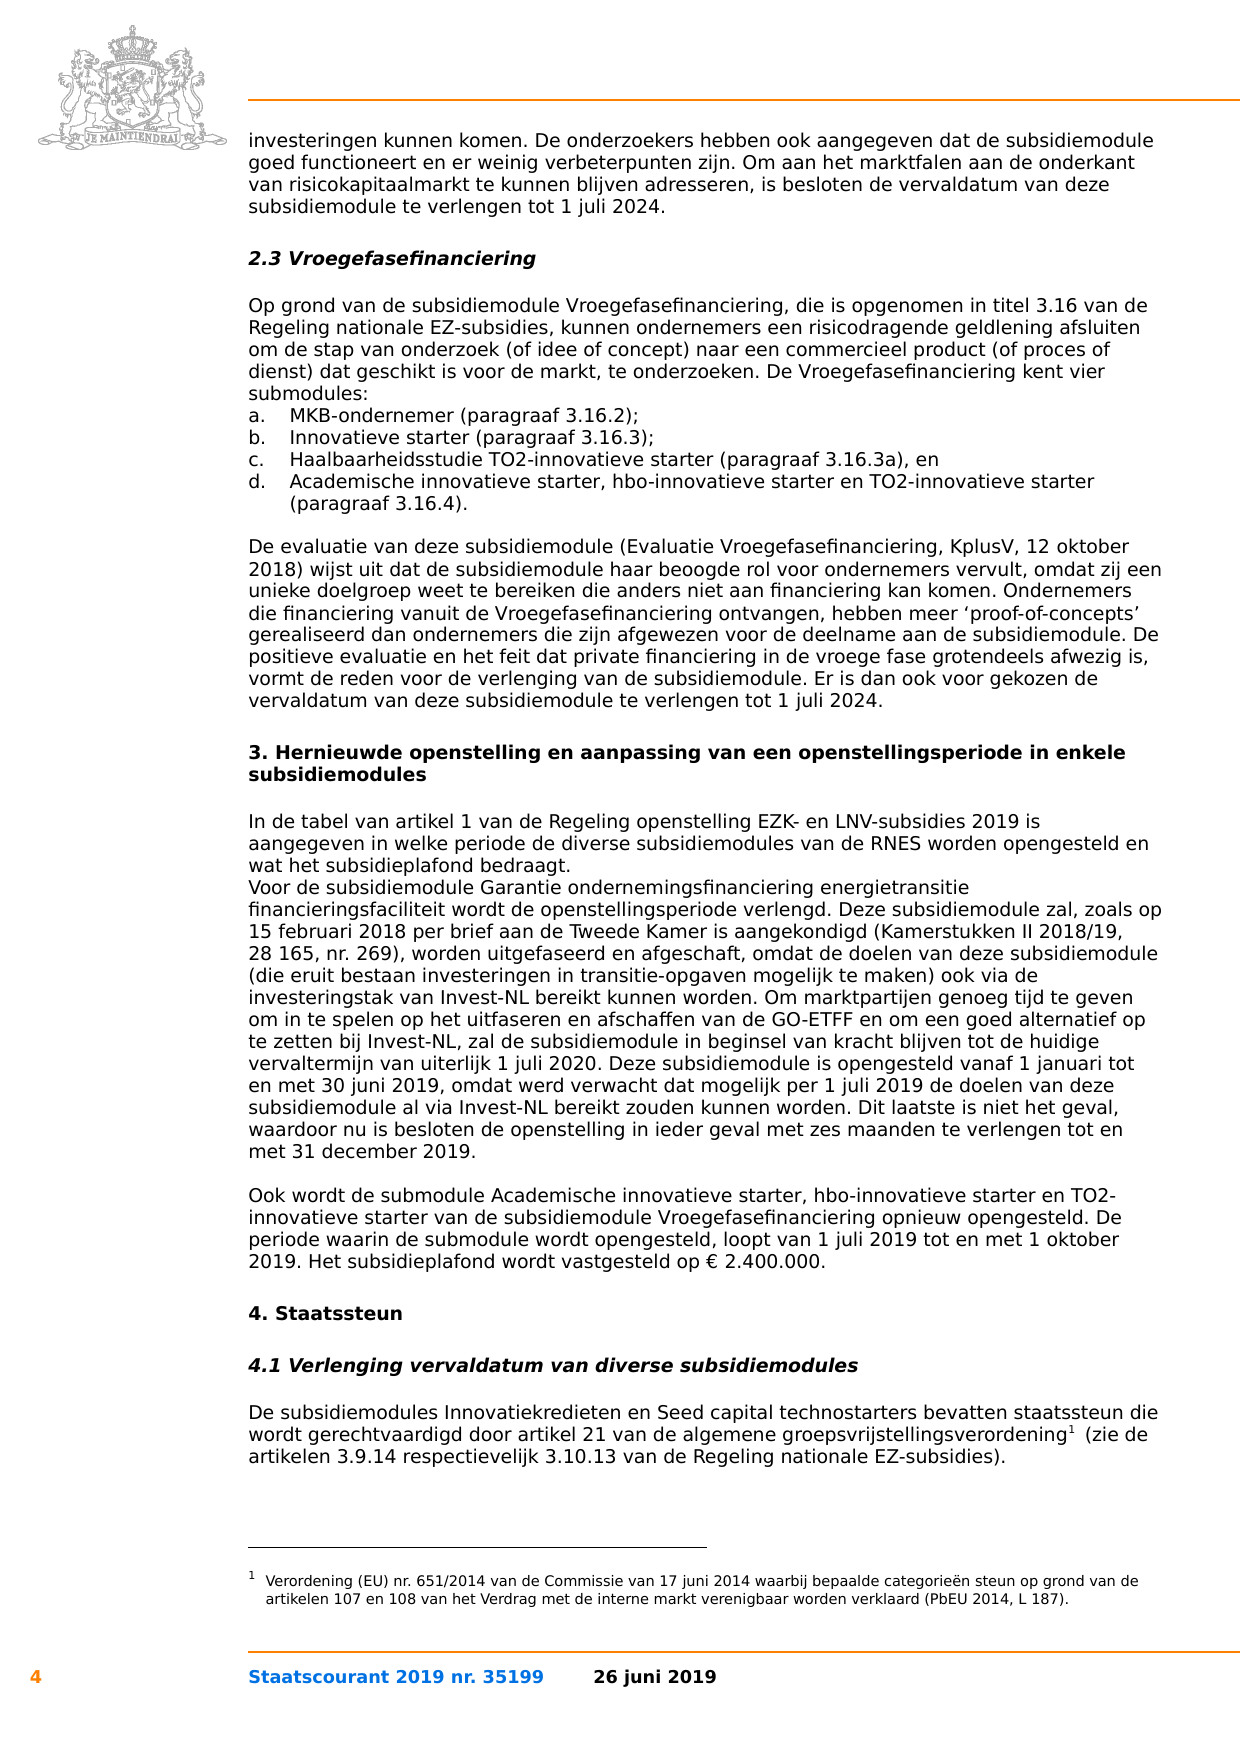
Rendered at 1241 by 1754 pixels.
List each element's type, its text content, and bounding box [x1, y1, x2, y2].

picture [38, 25, 227, 150]
text Verordening (EU) nr. 651/2014 van de Commissie van 17 juni 2014 waarbij bepaalde categorieën steun op grond van de artikelen 107 en 108 van het Verdrag met de interne markt verenigbaar worden verklaard (PbEU 2014, L 187). [248, 1569, 1163, 1608]
subtitle 4. Staatssteun [248, 1303, 1163, 1325]
text Ook wordt de submodule Academische innovatieve starter, hbo-innovatieve starter en TO2-innovatieve starter van de subsidiemodule Vroegefasefinanciering opnieuw opengesteld. De periode waarin de submodule wordt opengesteld, loopt van 1 juli 2019 tot en met 1 oktober 2019. Het subsidieplafond wordt vastgesteld op € 2.400.000. [248, 1185, 1163, 1273]
text Op grond van de subsidiemodule Vroegefasefinanciering, die is opgenomen in titel 3.16 van de Regeling nationale EZ-subsidies, kunnen ondernemers een risicodragende geldlening afsluiten om de stap van onderzoek (of idee of concept) naar een commercieel product (of proces of dienst) dat geschikt is voor de markt, te onderzoeken. De Vroegefasefinanciering kent vier submodules: [248, 295, 1163, 405]
text In de tabel van artikel 1 van de Regeling openstelling EZK- en LNV-subsidies 2019 is aangegeven in welke periode de diverse subsidiemodules van de RNES worden opengesteld en wat het subsidieplafond bedraagt. [248, 811, 1163, 877]
text De evaluatie van deze subsidiemodule (Evaluatie Vroegefasefinanciering, KplusV, 12 oktober 2018) wijst uit dat de subsidiemodule haar beoogde rol voor ondernemers vervult, omdat zij een unieke doelgroep weet te bereiken die anders niet aan financiering kan komen. Ondernemers die financiering vanuit de Vroegefasefinanciering ontvangen, hebben meer ‘proof-of-concepts’ gerealiseerd dan ondernemers die zijn afgewezen voor de deelname aan de subsidiemodule. De positieve evaluatie en het feit dat private financiering in de vroege fase grotendeels afwezig is, vormt de reden voor de verlenging van de subsidiemodule. Er is dan ook voor gekozen de vervaldatum van deze subsidiemodule te verlengen tot 1 juli 2024. [248, 536, 1163, 712]
text c. Haalbaarheidsstudie TO2-innovatieve starter (paragraaf 3.16.3a), en [248, 449, 1163, 471]
text investeringen kunnen komen. De onderzoekers hebben ook aangegeven dat de subsidiemodule goed functioneert en er weinig verbeterpunten zijn. Om aan het marktfalen aan de onderkant van risicokapitaalmarkt te kunnen blijven adresseren, is besloten de vervaldatum van deze subsidiemodule te verlengen tot 1 juli 2024. [248, 130, 1163, 218]
text b. Innovatieve starter (paragraaf 3.16.3); [248, 427, 1163, 449]
text Voor de subsidiemodule Garantie ondernemingsfinanciering energietransitie financieringsfaciliteit wordt de openstellingsperiode verlengd. Deze subsidiemodule zal, zoals op 15 februari 2018 per brief aan de Tweede Kamer is aangekondigd (Kamerstukken II 2018/19, 28 165, nr. 269), worden uitgefaseerd en afgeschaft, omdat de doelen van deze subsidiemodule (die eruit bestaan investeringen in transitie-opgaven mogelijk te maken) ook via de investeringstak van Invest-NL bereikt kunnen worden. Om marktpartijen genoeg tijd te geven om in te spelen op het uitfaseren en afschaffen van de GO-ETFF en om een goed alternatief op te zetten bij Invest-NL, zal de subsidiemodule in beginsel van kracht blijven tot de huidige vervaltermijn van uiterlijk 1 juli 2020. Deze subsidiemodule is opengesteld vanaf 1 januari tot en met 30 juni 2019, omdat werd verwacht dat mogelijk per 1 juli 2019 de doelen van deze subsidiemodule al via Invest-NL bereikt zouden kunnen worden. Dit laatste is niet het geval, waardoor nu is besloten de openstelling in ieder geval met zes maanden te verlengen tot en met 31 december 2019. [248, 877, 1163, 1163]
subtitle 3. Hernieuwde openstelling en aanpassing van een openstellingsperiode in enkele subsidiemodules [248, 742, 1163, 786]
text d. Academische innovatieve starter, hbo-innovatieve starter en TO2-innovatieve starter (paragraaf 3.16.4). [248, 471, 1163, 514]
subtitle 4.1 Verlenging vervaldatum van diverse subsidiemodules [248, 1355, 1163, 1377]
text De subsidiemodules Innovatiekredieten en Seed capital technostarters bevatten staatssteun die wordt gerechtvaardigd door artikel 21 van de algemene groepsvrijstellingsverordening (zie de artikelen 3.9.14 respectievelijk 3.10.13 van de Regeling nationale EZ-subsidies). [248, 1402, 1163, 1468]
subtitle 2.3 Vroegefasefinanciering [248, 248, 1163, 270]
text a. MKB-ondernemer (paragraaf 3.16.2); [248, 405, 1163, 427]
